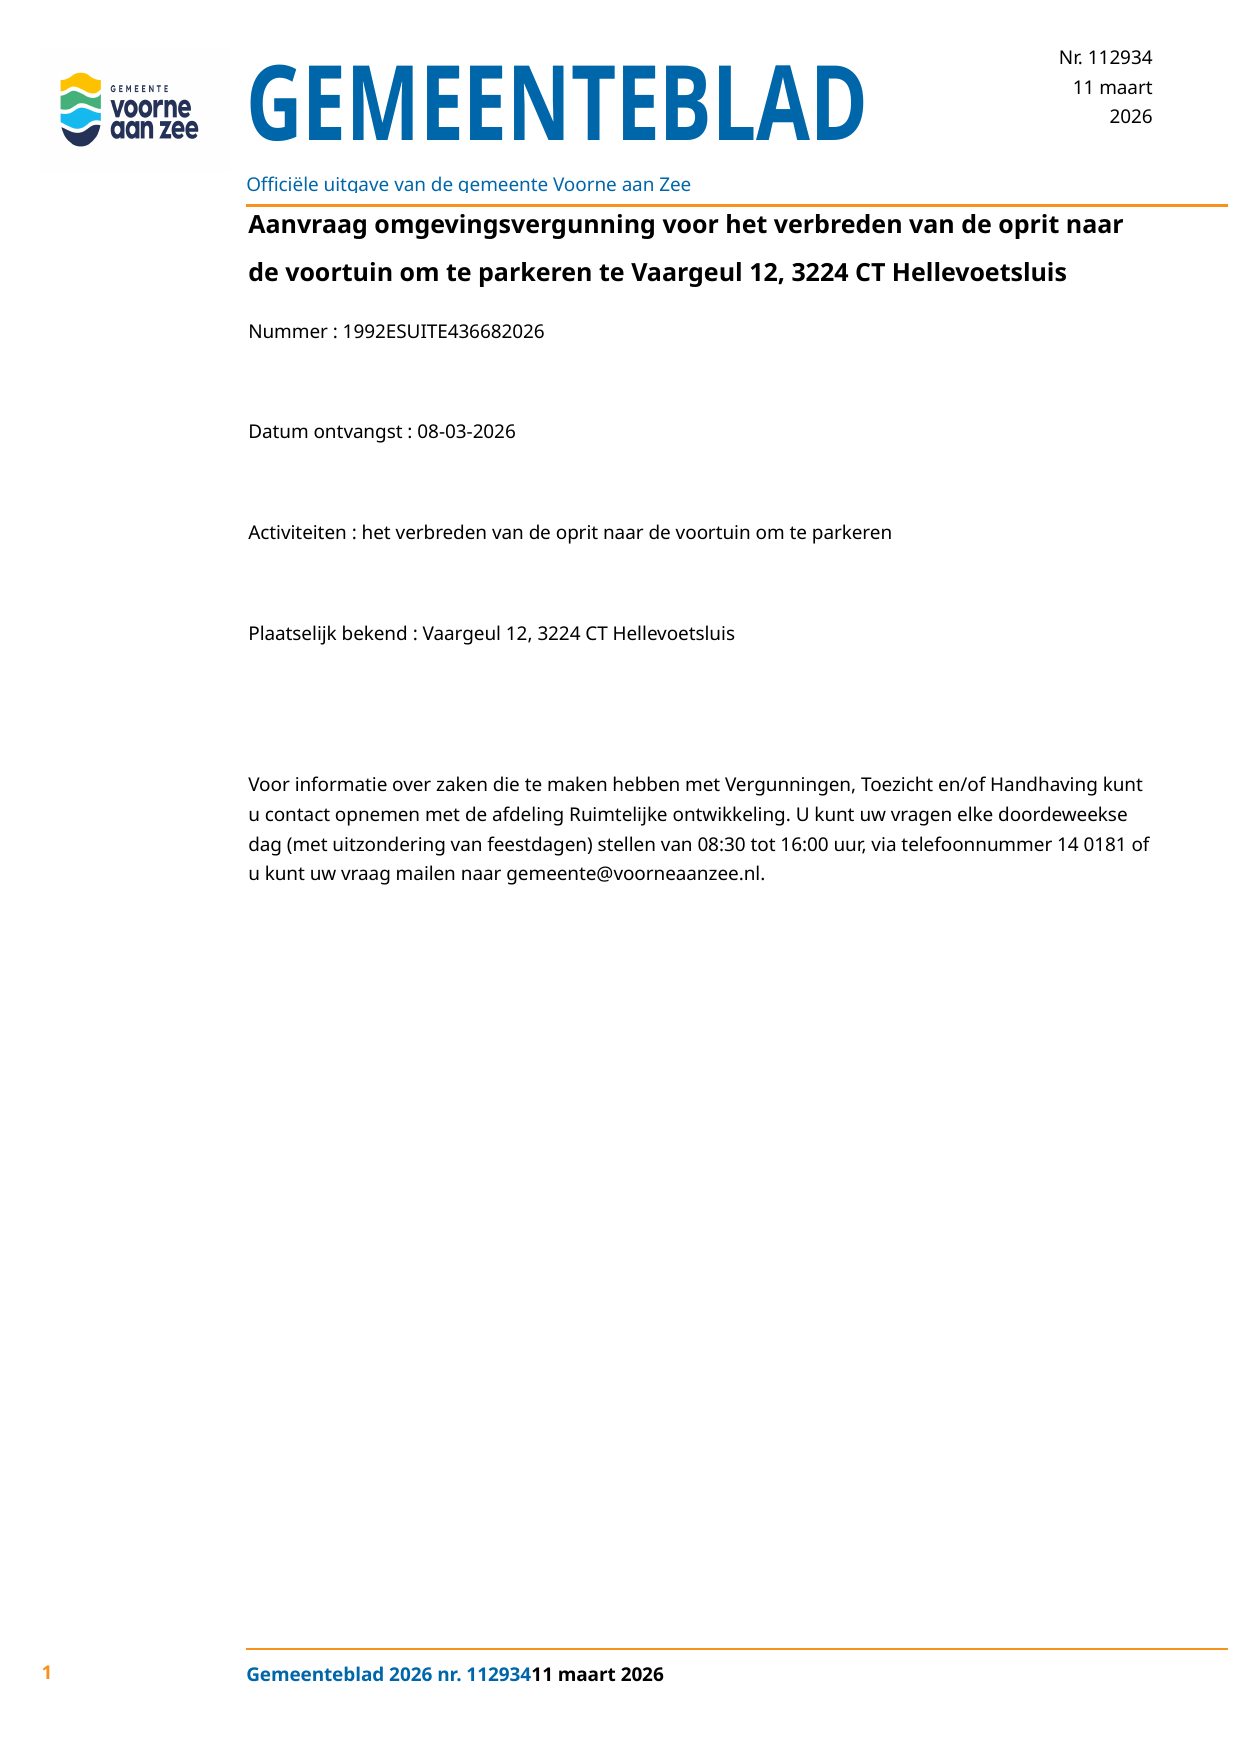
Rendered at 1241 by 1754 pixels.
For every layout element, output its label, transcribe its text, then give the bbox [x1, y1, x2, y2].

text Nummer : 1992ESUITE436682026 [248, 318, 1152, 344]
picture [41, 47, 231, 172]
text Aanvraag omgevingsvergunning voor het verbreden van de oprit naar de voortuin om te parkeren te Vaargeul 12, 3224 CT Hellevoetsluis [248, 207, 1152, 288]
text Plaatselijk bekend : Vaargeul 12, 3224 CT Hellevoetsluis [248, 620, 1152, 646]
text Activiteiten : het verbreden van de oprit naar de voortuin om te parkeren [248, 519, 1152, 545]
text Datum ontvangst : 08-03-2026 [248, 419, 1152, 444]
text Voor informatie over zaken die te maken hebben met Vergunningen, Toezicht en/of Handhaving kunt u contact opnemen met de afdeling Ruimtelijke ontwikkeling. U kunt uw vragen elke doordeweekse dag (met uitzondering van feestdagen) stellen van 08:30 tot 16:00 uur, via telefoonnummer 14 0181 of u kunt uw vraag mailen naar gemeente@voorneaanzee.nl. [248, 772, 1152, 886]
